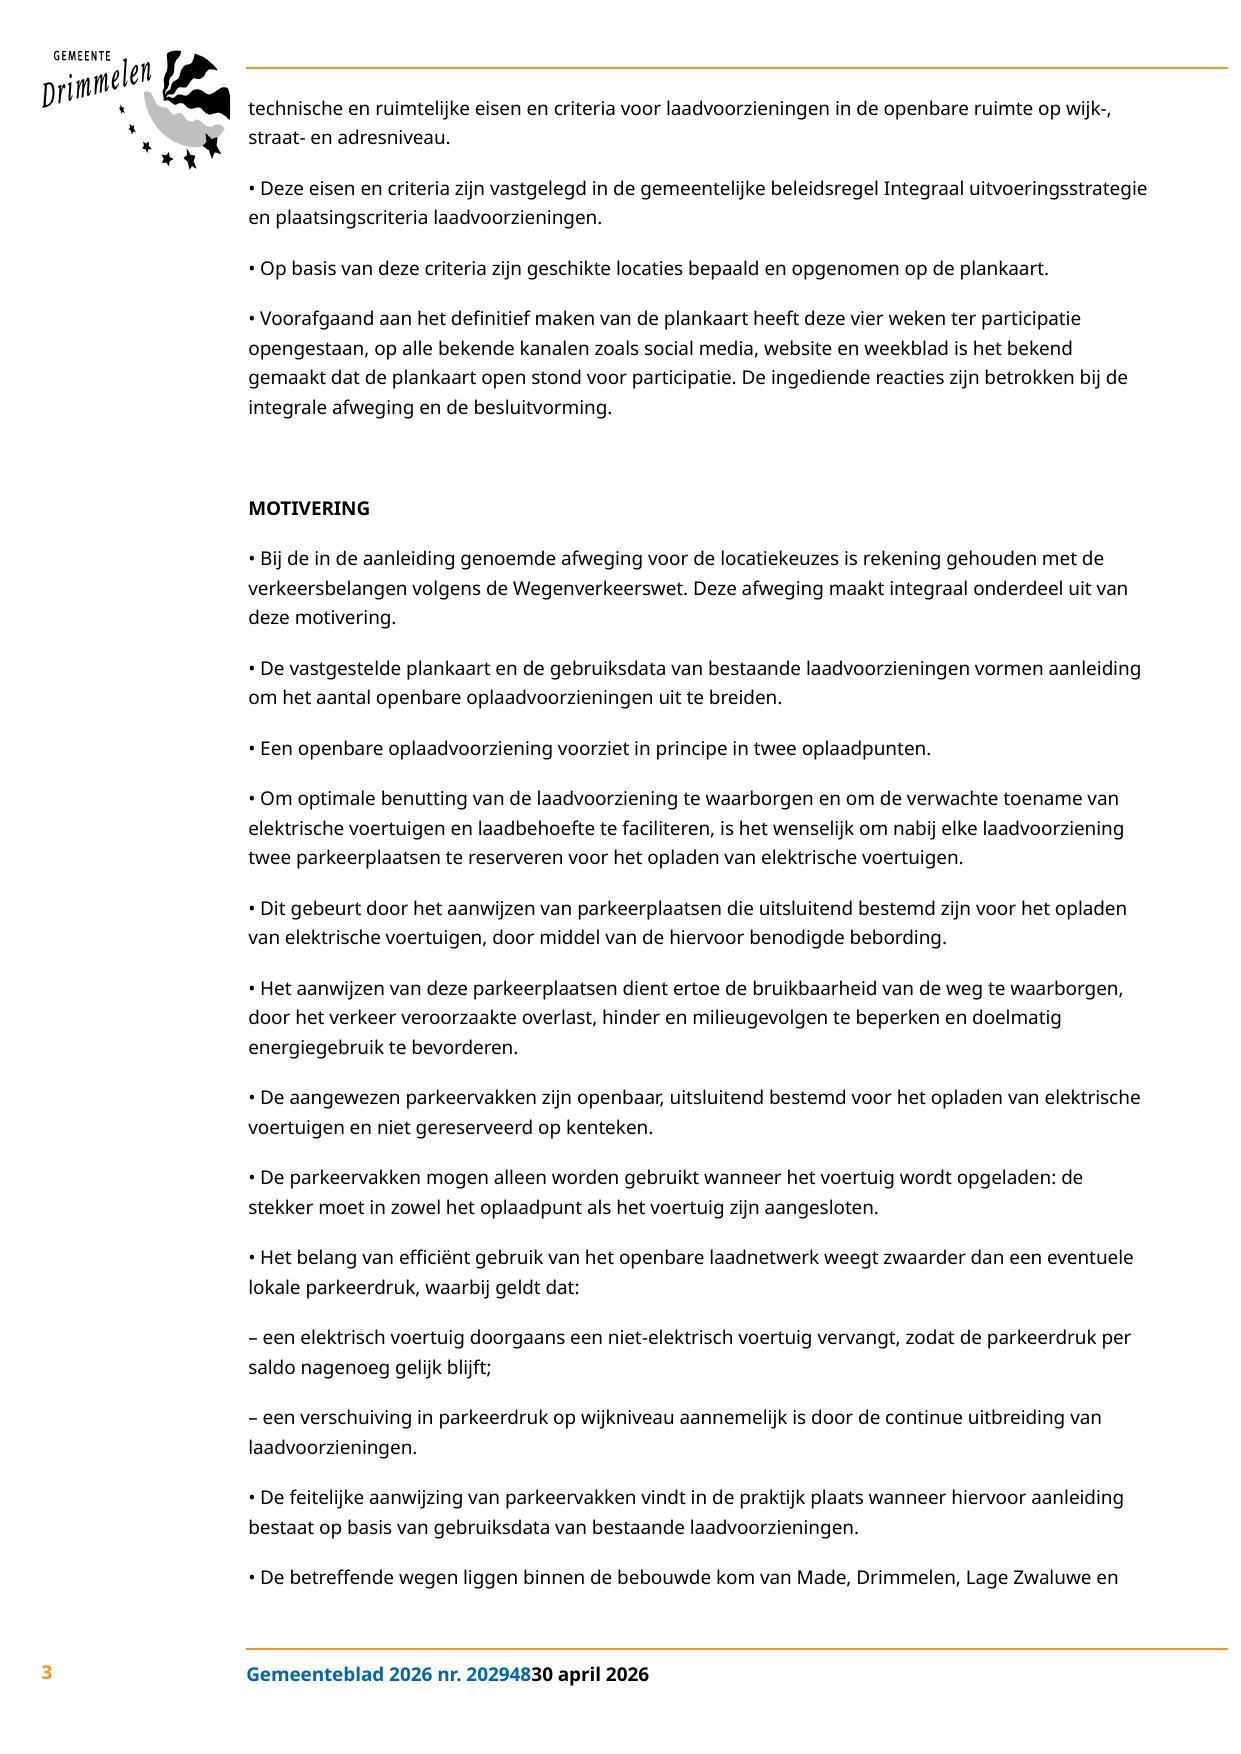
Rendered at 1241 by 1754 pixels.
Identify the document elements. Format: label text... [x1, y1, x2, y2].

text • Op basis van deze criteria zijn geschikte locaties bepaald en opgenomen op de plankaart. [248, 255, 1152, 281]
text • De feitelijke aanwijzing van parkeervakken vindt in de praktijk plaats wanneer hiervoor aanleiding bestaat op basis van gebruiksdata van bestaande laadvoorzieningen. [248, 1484, 1152, 1540]
text • Om optimale benutting van de laadvoorziening te waarborgen en om de verwachte toename van elektrische voertuigen en laadbehoefte te faciliteren, is het wenselijk om nabij elke laadvoorziening twee parkeerplaatsen te reserveren voor het opladen van elektrische voertuigen. [248, 785, 1152, 870]
text • De betreffende wegen liggen binnen de bebouwde kom van Made, Drimmelen, Lage Zwaluwe en [248, 1564, 1152, 1590]
text – een elektrisch voertuig doorgaans een niet‑elektrisch voertuig vervangt, zodat de parkeerdruk per saldo nagenoeg gelijk blijft; [248, 1324, 1152, 1380]
text • De vastgestelde plankaart en de gebruiksdata van bestaande laadvoorzieningen vormen aanleiding om het aantal openbare oplaadvoorzieningen uit te breiden. [248, 655, 1152, 710]
text • Deze eisen en criteria zijn vastgelegd in de gemeentelijke beleidsregel Integraal uitvoeringsstrategie en plaatsingscriteria laadvoorzieningen. [248, 175, 1152, 230]
text • De aangewezen parkeervakken zijn openbaar, uitsluitend bestemd voor het opladen van elektrische voertuigen en niet gereserveerd op kenteken. [248, 1084, 1152, 1140]
text • Bij de in de aanleiding genoemde afweging voor de locatiekeuzes is rekening gehouden met de verkeersbelangen volgens de Wegenverkeerswet. Deze afweging maakt integraal onderdeel uit van deze motivering. [248, 545, 1152, 630]
text – een verschuiving in parkeerdruk op wijkniveau aannemelijk is door de continue uitbreiding van laadvoorzieningen. [248, 1404, 1152, 1460]
picture [41, 47, 231, 172]
text • Dit gebeurt door het aanwijzen van parkeerplaatsen die uitsluitend bestemd zijn voor het opladen van elektrische voertuigen, door middel van de hiervoor benodigde bebording. [248, 895, 1152, 950]
text • Een openbare oplaadvoorziening voorziet in principe in twee oplaadpunten. [248, 735, 1152, 761]
text • Voorafgaand aan het definitief maken van de plankaart heeft deze vier weken ter participatie opengestaan, op alle bekende kanalen zoals social media, website en weekblad is het bekend gemaakt dat de plankaart open stond voor participatie. De ingediende reacties zijn betrokken bij de integrale afweging en de besluitvorming. [248, 305, 1152, 420]
text • De parkeervakken mogen alleen worden gebruikt wanneer het voertuig wordt opgeladen: de stekker moet in zowel het oplaadpunt als het voertuig zijn aangesloten. [248, 1164, 1152, 1220]
text • Het aanwijzen van deze parkeerplaatsen dient ertoe de bruikbaarheid van de weg te waarborgen, door het verkeer veroorzaakte overlast, hinder en milieugevolgen te beperken en doelmatig energiegebruik te bevorderen. [248, 975, 1152, 1060]
text MOTIVERING [248, 495, 1152, 521]
text technische en ruimtelijke eisen en criteria voor laadvoorzieningen in de openbare ruimte op wijk-, straat- en adresniveau. [248, 95, 1152, 150]
text • Het belang van efficiënt gebruik van het openbare laadnetwerk weegt zwaarder dan een eventuele lokale parkeerdruk, waarbij geldt dat: [248, 1244, 1152, 1300]
